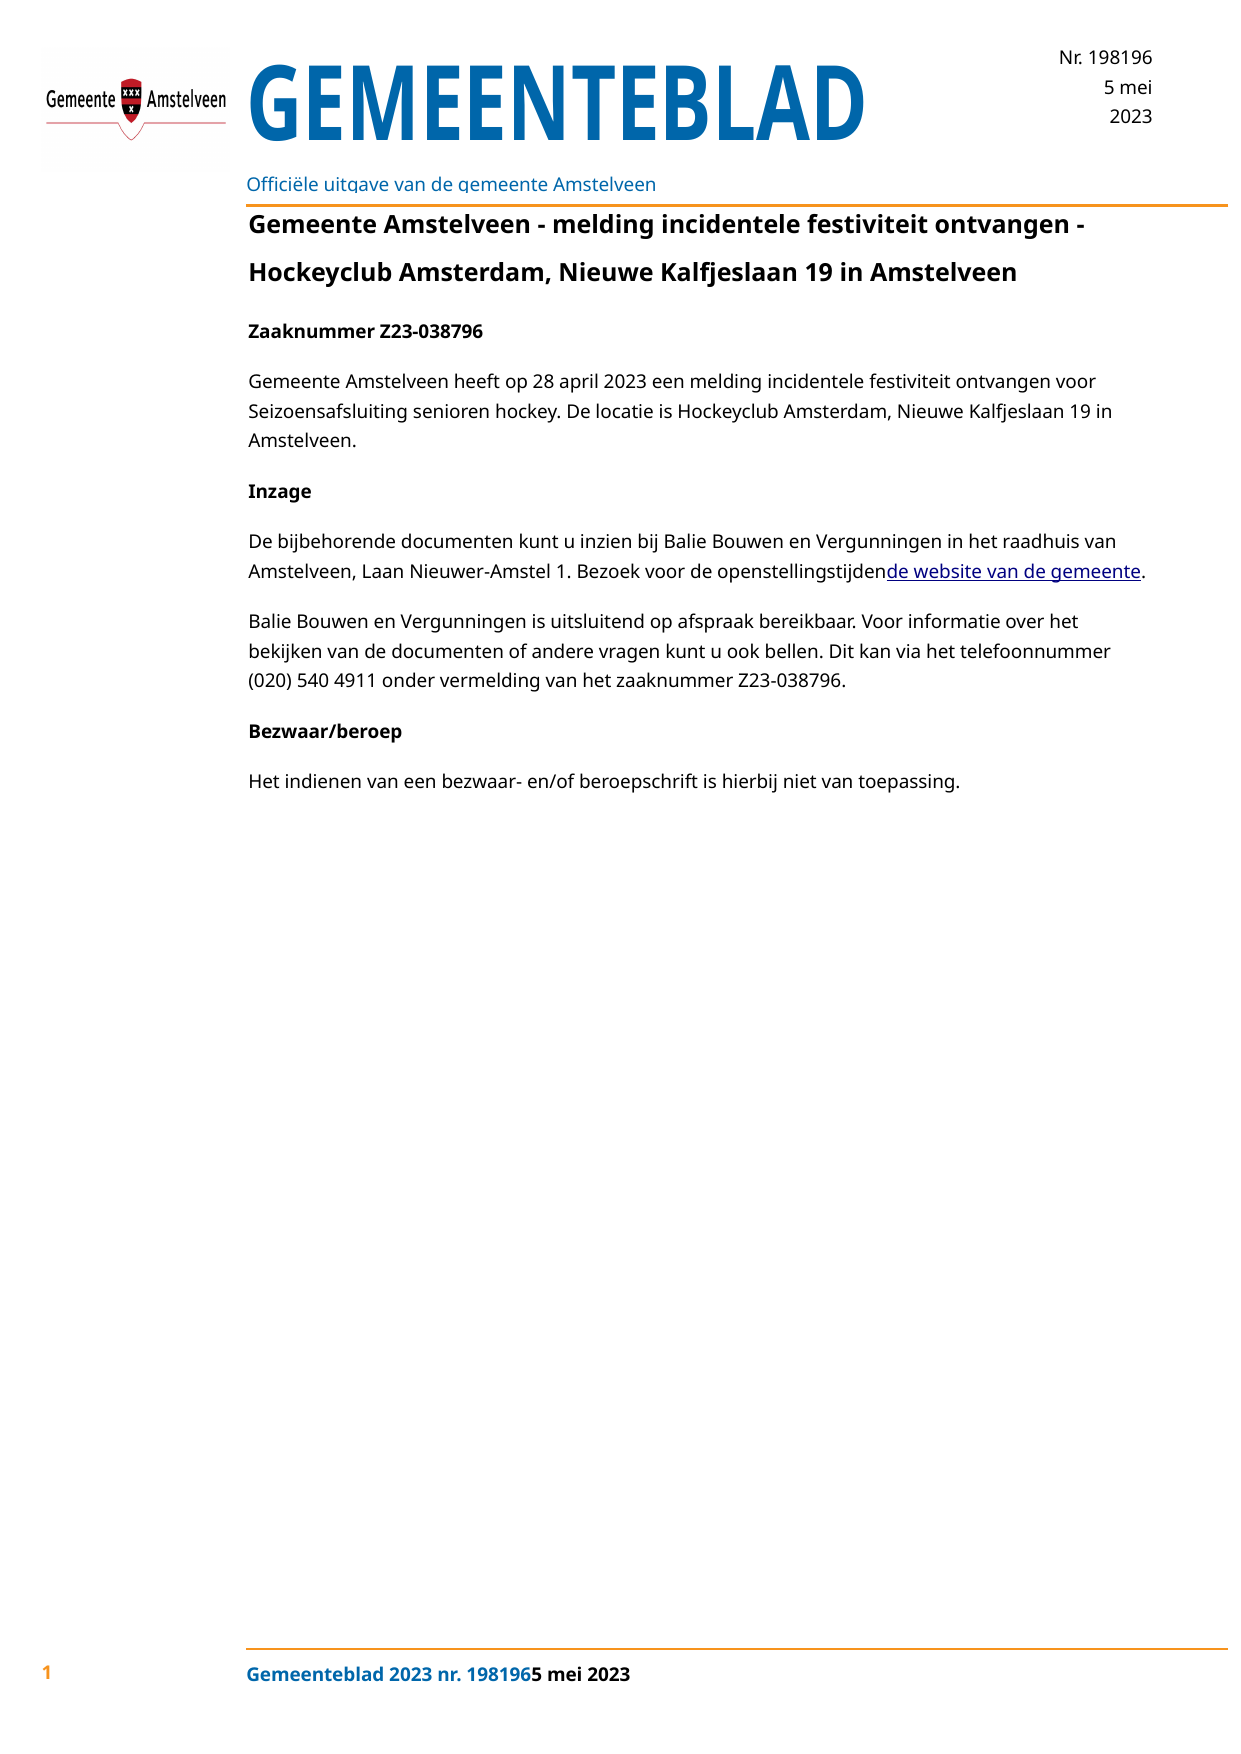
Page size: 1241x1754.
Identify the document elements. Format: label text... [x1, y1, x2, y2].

text Balie Bouwen en Vergunningen is uitsluitend op afspraak bereikbaar. Voor informatie over het bekijken van de documenten of andere vragen kunt u ook bellen. Dit kan via het telefoonnummer (020) 540 4911 onder vermelding van het zaaknummer Z23-038796. [248, 608, 1152, 693]
text Het indienen van een bezwaar- en/of beroepschrift is hierbij niet van toepassing. [248, 768, 1152, 794]
picture [41, 47, 231, 172]
text Inzage [248, 478, 1152, 504]
text Gemeente Amstelveen - melding incidentele festiviteit ontvangen - Hockeyclub Amsterdam, Nieuwe Kalfjeslaan 19 in Amstelveen [248, 207, 1152, 288]
text Bezwaar/beroep [248, 718, 1152, 744]
text Zaaknummer Z23-038796 [248, 318, 1152, 344]
text De bijbehorende documenten kunt u inzien bij Balie Bouwen en Vergunningen in het raadhuis van Amstelveen, Laan Nieuwer-Amstel 1. Bezoek voor de openstellingstijdende website van de gemeente. [248, 528, 1152, 584]
text Gemeente Amstelveen heeft op 28 april 2023 een melding incidentele festiviteit ontvangen voor Seizoensafsluiting senioren hockey. De locatie is Hockeyclub Amsterdam, Nieuwe Kalfjeslaan 19 in Amstelveen. [248, 368, 1152, 453]
